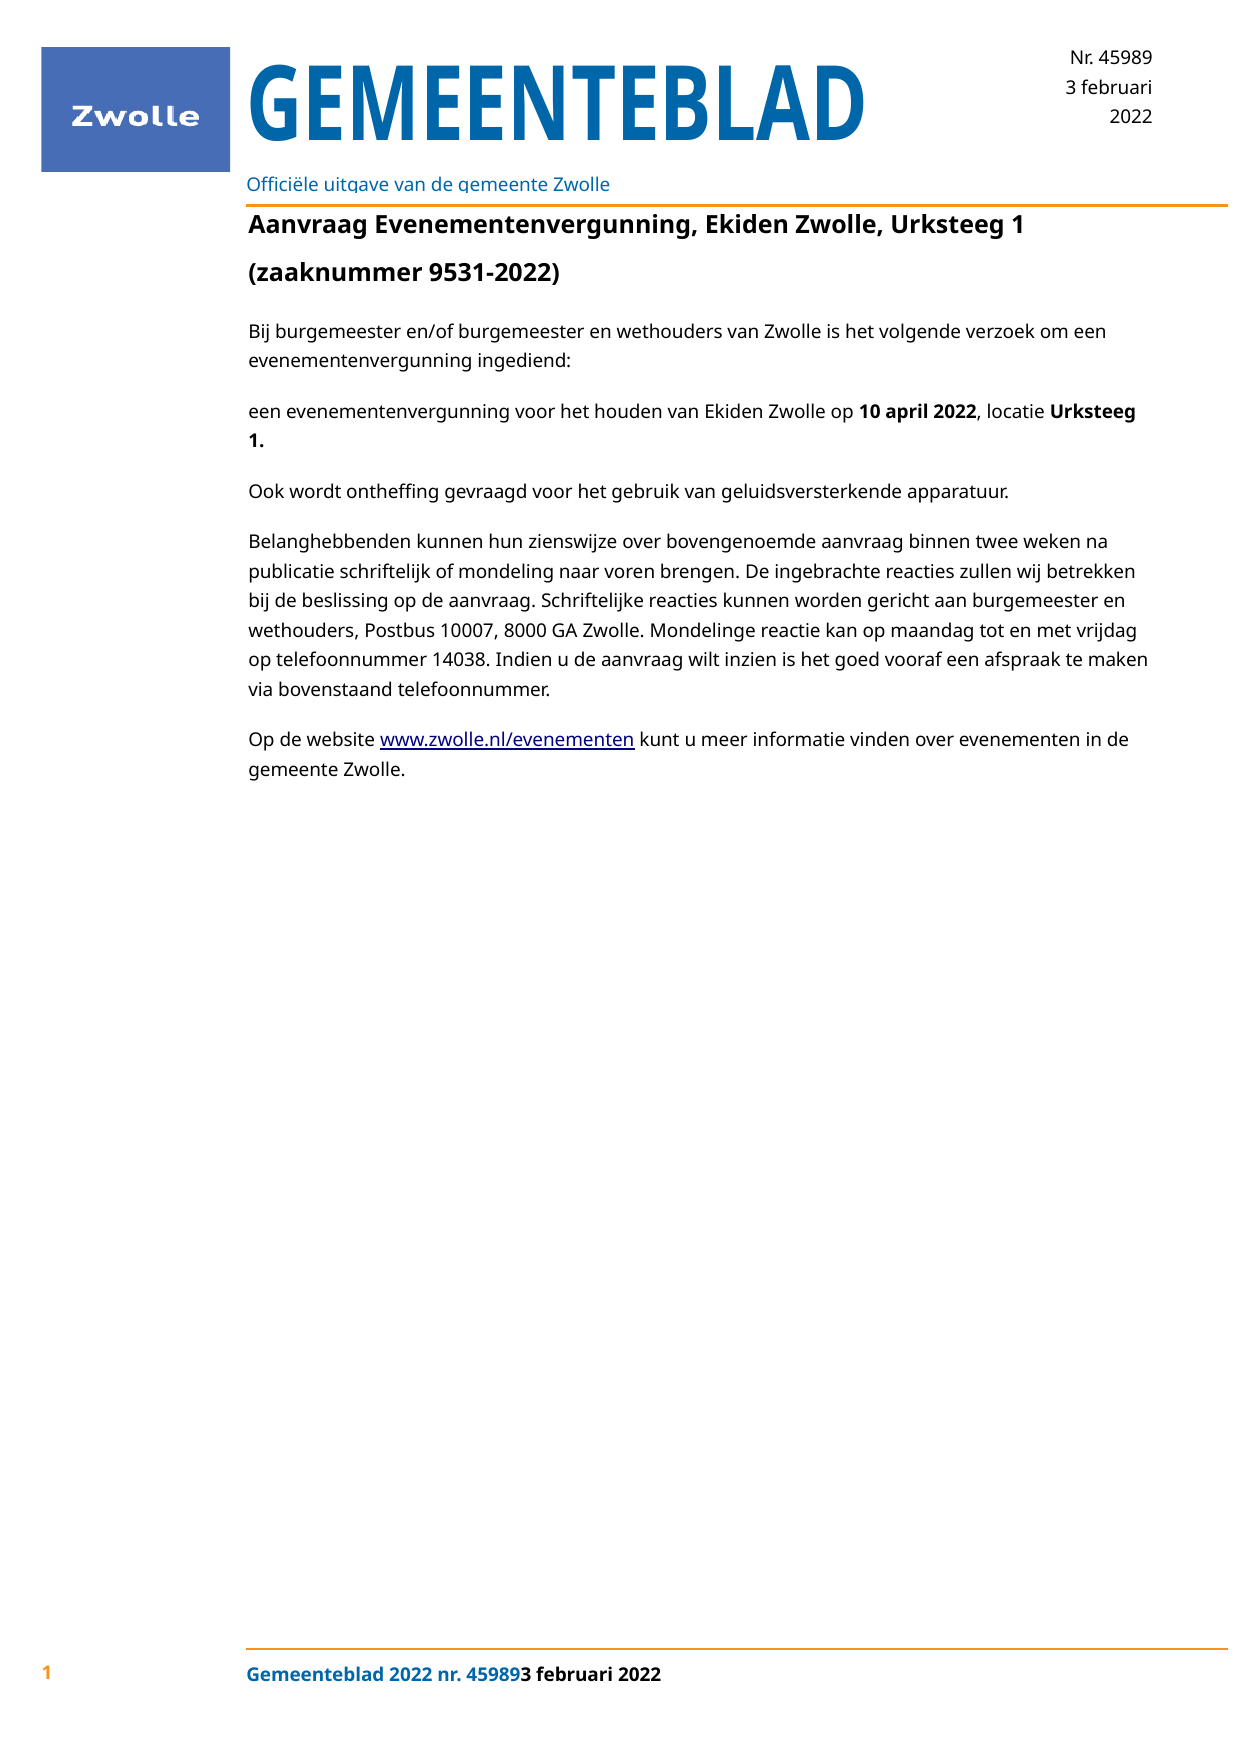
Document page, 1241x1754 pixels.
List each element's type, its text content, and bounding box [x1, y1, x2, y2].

text Aanvraag Evenementenvergunning, Ekiden Zwolle, Urksteeg 1 (zaaknummer 9531-2022) [248, 207, 1152, 288]
text Op de website www.zwolle.nl/evenementen kunt u meer informatie vinden over evenementen in de gemeente Zwolle. [248, 727, 1152, 782]
picture [41, 47, 231, 172]
text Belanghebbenden kunnen hun zienswijze over bovengenoemde aanvraag binnen twee weken na publicatie schriftelijk of mondeling naar voren brengen. De ingebrachte reacties zullen wij betrekken bij de beslissing op de aanvraag. Schriftelijke reacties kunnen worden gericht aan burgemeester en wethouders, Postbus 10007, 8000 GA Zwolle. Mondelinge reactie kan op maandag tot en met vrijdag op telefoonnummer 14038. Indien u de aanvraag wilt inzien is het goed vooraf een afspraak te maken via bovenstaand telefoonnummer. [248, 528, 1152, 702]
text Ook wordt ontheffing gevraagd voor het gebruik van geluidsversterkende apparatuur. [248, 478, 1152, 504]
text een evenementenvergunning voor het houden van Ekiden Zwolle op 10 april 2022, locatie Urksteeg 1. [248, 398, 1152, 453]
text Bij burgemeester en/of burgemeester en wethouders van Zwolle is het volgende verzoek om een evenementenvergunning ingediend: [248, 318, 1152, 373]
